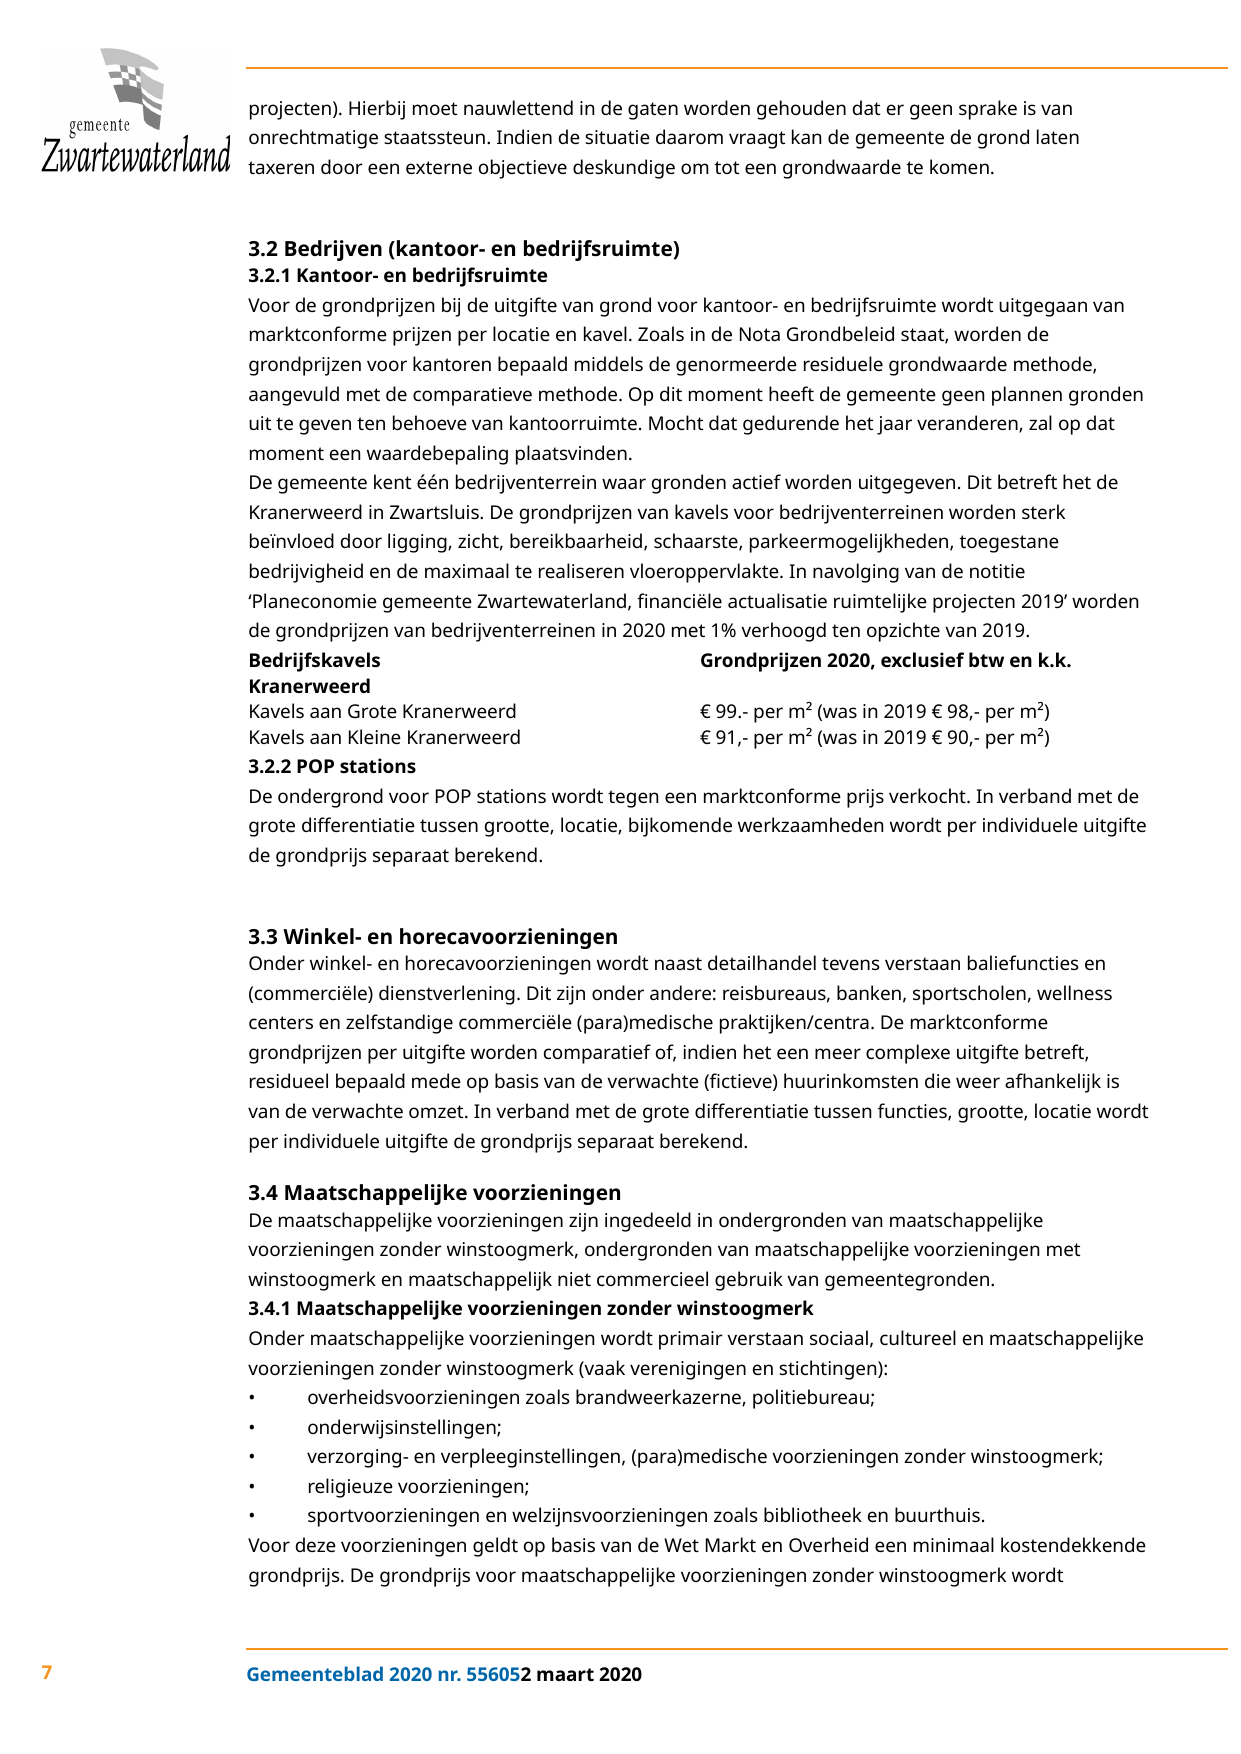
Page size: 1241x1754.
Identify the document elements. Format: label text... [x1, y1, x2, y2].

text De ondergrond voor POP stations wordt tegen een marktconforme prijs verkocht. In verband met de grote differentiatie tussen grootte, locatie, bijkomende werkzaamheden wordt per individuele uitgifte de grondprijs separaat berekend. [248, 783, 1152, 868]
table_cell Kavels aan Grote Kranerweerd [248, 699, 700, 724]
text 3.2.1 Kantoor- en bedrijfsruimte [248, 262, 1152, 288]
text De maatschappelijke voorzieningen zijn ingedeeld in ondergronden van maatschappelijke voorzieningen zonder winstoogmerk, ondergronden van maatschappelijke voorzieningen met winstoogmerk en maatschappelijk niet commercieel gebruik van gemeentegronden. [248, 1207, 1152, 1292]
list onderwijsinstellingen; [248, 1414, 1152, 1439]
table_cell [700, 673, 1152, 698]
table_header Grondprijzen 2020, exclusief btw en k.k. [700, 647, 1152, 673]
text 3.4.1 Maatschappelijke voorzieningen zonder winstoogmerk [248, 1296, 1152, 1321]
table_cell € 91,- per m² (was in 2019 € 90,- per m²) [700, 724, 1152, 750]
text 3.2.2 POP stations [248, 753, 1152, 779]
list verzorging- en verpleeginstellingen, (para)medische voorzieningen zonder winstoogmerk; [248, 1443, 1152, 1469]
table_cell Kavels aan Kleine Kranerweerd [248, 724, 700, 750]
text 3.2 Bedrijven (kantoor- en bedrijfsruimte) [248, 234, 1152, 262]
text projecten). Hierbij moet nauwlettend in de gaten worden gehouden dat er geen sprake is van onrechtmatige staatssteun. Indien de situatie daarom vraagt kan de gemeente de grond laten taxeren door een externe objectieve deskundige om tot een grondwaarde te komen. [248, 95, 1152, 180]
list religieuze voorzieningen; [248, 1473, 1152, 1499]
text Onder maatschappelijke voorzieningen wordt primair verstaan sociaal, cultureel en maatschappelijke [248, 1325, 1152, 1351]
table_header Bedrijfskavels [248, 647, 700, 673]
text De gemeente kent één bedrijventerrein waar gronden actief worden uitgegeven. Dit betreft het de Kranerweerd in Zwartsluis. De grondprijzen van kavels voor bedrijventerreinen worden sterk beïnvloed door ligging, zicht, bereikbaarheid, schaarste, parkeermogelijkheden, toegestane bedrijvigheid en de maximaal te realiseren vloeroppervlakte. In navolging van de notitie ‘Planeconomie gemeente Zwartewaterland, financiële actualisatie ruimtelijke projecten 2019’ worden de grondprijzen van bedrijventerreinen in 2020 met 1% verhoogd ten opzichte van 2019. [248, 469, 1152, 643]
text Voor de grondprijzen bij de uitgifte van grond voor kantoor- en bedrijfsruimte wordt uitgegaan van marktconforme prijzen per locatie en kavel. Zoals in de Nota Grondbeleid staat, worden de grondprijzen voor kantoren bepaald middels de genormeerde residuele grondwaarde methode, aangevuld met de comparatieve methode. Op dit moment heeft de gemeente geen plannen gronden uit te geven ten behoeve van kantoorruimte. Mocht dat gedurende het jaar veranderen, zal op dat moment een waardebepaling plaatsvinden. [248, 292, 1152, 466]
picture [41, 47, 231, 172]
table_cell € 99.- per m² (was in 2019 € 98,- per m²) [700, 699, 1152, 724]
text 3.3 Winkel- en horecavoorzieningen [248, 922, 1152, 950]
text Voor deze voorzieningen geldt op basis van de Wet Markt en Overheid een minimaal kostendekkende grondprijs. De grondprijs voor maatschappelijke voorzieningen zonder winstoogmerk wordt [248, 1532, 1152, 1587]
list sportvoorzieningen en welzijnsvoorzieningen zoals bibliotheek en buurthuis. [248, 1503, 1152, 1528]
text Onder winkel- en horecavoorzieningen wordt naast detailhandel tevens verstaan baliefuncties en [248, 950, 1152, 976]
text voorzieningen zonder winstoogmerk (vaak verenigingen en stichtingen): [248, 1355, 1152, 1380]
table_cell Kranerweerd [248, 673, 700, 698]
text (commerciële) dienstverlening. Dit zijn onder andere: reisbureaus, banken, sportscholen, wellness centers en zelfstandige commerciële (para)medische praktijken/centra. De marktconforme grondprijzen per uitgifte worden comparatief of, indien het een meer complexe uitgifte betreft, residueel bepaald mede op basis van de verwachte (fictieve) huurinkomsten die weer afhankelijk is van de verwachte omzet. In verband met de grote differentiatie tussen functies, grootte, locatie wordt per individuele uitgifte de grondprijs separaat berekend. [248, 980, 1152, 1154]
list overheidsvoorzieningen zoals brandweerkazerne, politiebureau; [248, 1384, 1152, 1410]
text 3.4 Maatschappelijke voorzieningen [248, 1178, 1152, 1207]
